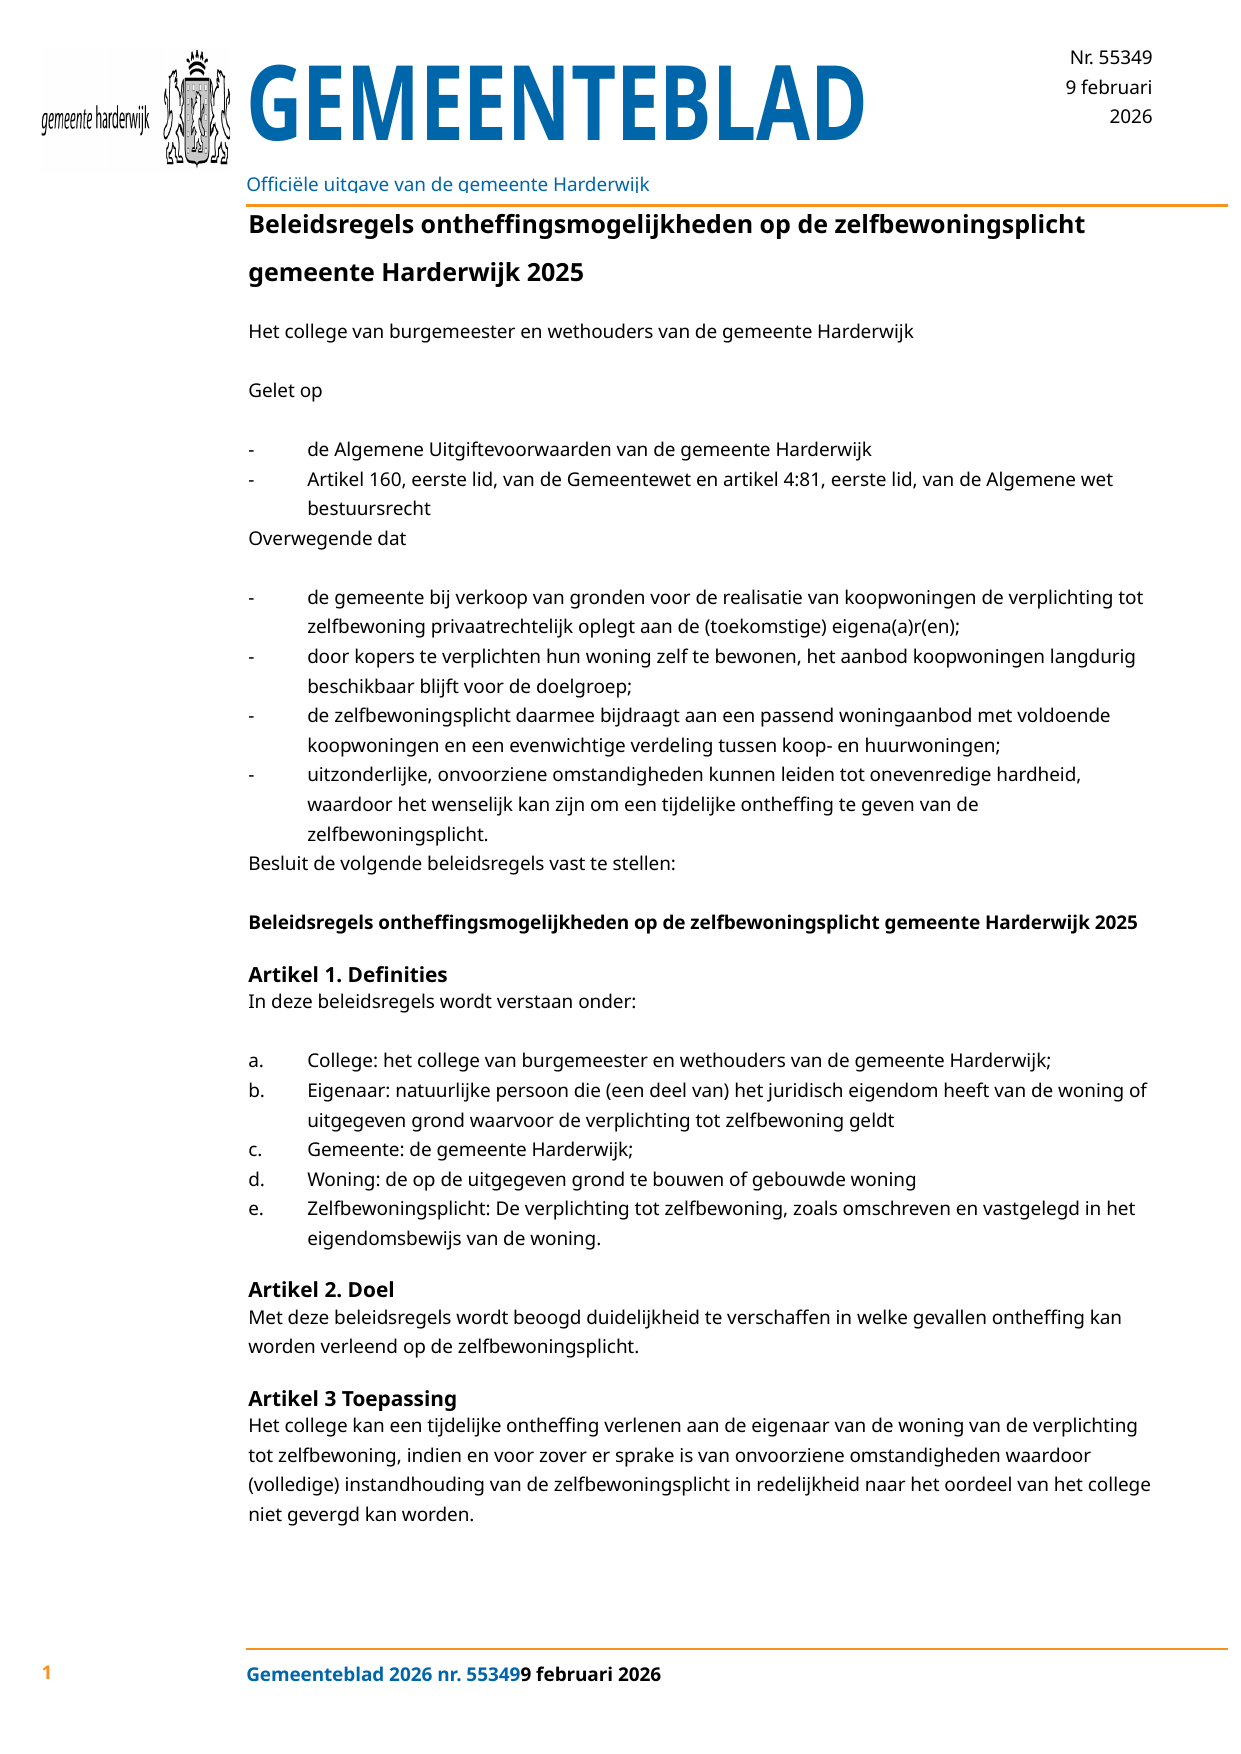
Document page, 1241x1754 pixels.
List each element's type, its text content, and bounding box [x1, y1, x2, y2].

text Het college van burgemeester en wethouders van de gemeente Harderwijk [248, 318, 1152, 344]
text Met deze beleidsregels wordt beoogd duidelijkheid te verschaffen in welke gevallen ontheffing kan worden verleend op de zelfbewoningsplicht. [248, 1304, 1152, 1359]
text Gelet op [248, 377, 1152, 403]
text Artikel 2. Doel [248, 1276, 1152, 1304]
text Artikel 3 Toepassing [248, 1384, 1152, 1412]
text Beleidsregels ontheffingsmogelijkheden op de zelfbewoningsplicht gemeente Harderwijk 2025 [248, 909, 1152, 935]
text Het college kan een tijdelijke ontheffing verlenen aan de eigenaar van de woning van de verplichting tot zelfbewoning, indien en voor zover er sprake is van onvoorziene omstandigheden waardoor (volledige) instandhouding van de zelfbewoningsplicht in redelijkheid naar het oordeel van het college niet gevergd kan worden. [248, 1412, 1152, 1527]
list de Algemene Uitgiftevoorwaarden van de gemeente Harderwijk [248, 436, 1152, 462]
text Overwegende dat [248, 525, 1152, 551]
text In deze beleidsregels wordt verstaan onder: [248, 988, 1152, 1014]
list Gemeente: de gemeente Harderwijk; [248, 1136, 1152, 1162]
list de gemeente bij verkoop van gronden voor de realisatie van koopwoningen de verplichting tot zelfbewoning privaatrechtelijk oplegt aan de (toekomstige) eigena(a)r(en); [248, 584, 1152, 639]
text Artikel 1. Definities [248, 960, 1152, 988]
list door kopers te verplichten hun woning zelf te bewonen, het aanbod koopwoningen langdurig beschikbaar blijft voor de doelgroep; [248, 643, 1152, 699]
list College: het college van burgemeester en wethouders van de gemeente Harderwijk; [248, 1048, 1152, 1073]
list Artikel 160, eerste lid, van de Gemeentewet en artikel 4:81, eerste lid, van de Algemene wet bestuursrecht [248, 466, 1152, 521]
text Besluit de volgende beleidsregels vast te stellen: [248, 850, 1152, 876]
list uitzonderlijke, onvoorziene omstandigheden kunnen leiden tot onevenredige hardheid, waardoor het wenselijk kan zijn om een tijdelijke ontheffing te geven van de zelfbewoningsplicht. [248, 762, 1152, 847]
text Beleidsregels ontheffingsmogelijkheden op de zelfbewoningsplicht gemeente Harderwijk 2025 [248, 207, 1152, 288]
list Eigenaar: natuurlijke persoon die (een deel van) het juridisch eigendom heeft van de woning of uitgegeven grond waarvoor de verplichting tot zelfbewoning geldt [248, 1077, 1152, 1132]
list Zelfbewoningsplicht: De verplichting tot zelfbewoning, zoals omschreven en vastgelegd in het eigendomsbewijs van de woning. [248, 1196, 1152, 1251]
list Woning: de op de uitgegeven grond te bouwen of gebouwde woning [248, 1166, 1152, 1192]
list de zelfbewoningsplicht daarmee bijdraagt aan een passend woningaanbod met voldoende koopwoningen en een evenwichtige verdeling tussen koop- en huurwoningen; [248, 702, 1152, 758]
picture [41, 47, 231, 172]
